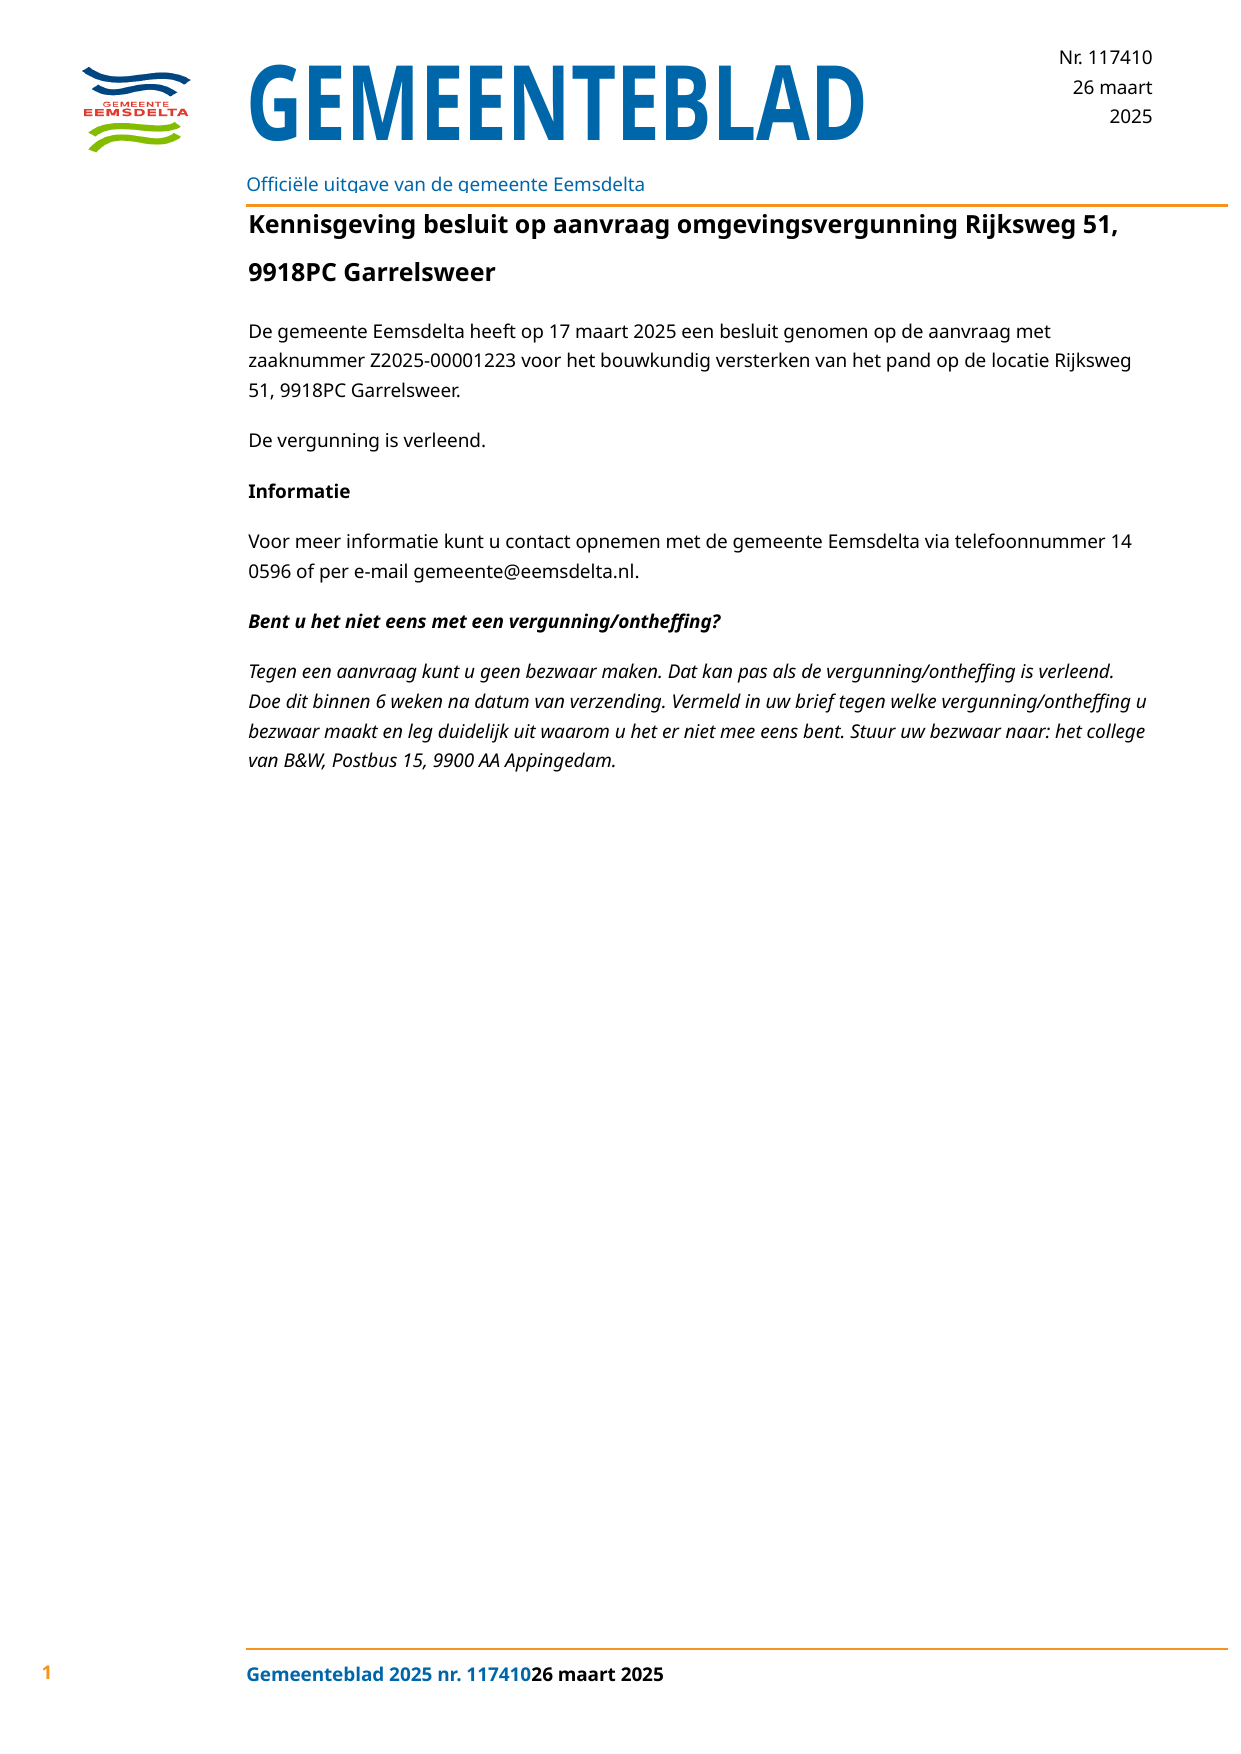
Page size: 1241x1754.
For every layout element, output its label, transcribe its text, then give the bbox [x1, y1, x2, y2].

text Informatie [248, 478, 1152, 504]
text De vergunning is verleend. [248, 427, 1152, 453]
text Voor meer informatie kunt u contact opnemen met de gemeente Eemsdelta via telefoonnummer 14 0596 of per e-mail gemeente@eemsdelta.nl. [248, 528, 1152, 584]
text De gemeente Eemsdelta heeft op 17 maart 2025 een besluit genomen op de aanvraag met zaaknummer Z2025-00001223 voor het bouwkundig versterken van het pand op de locatie Rijksweg 51, 9918PC Garrelsweer. [248, 318, 1152, 403]
text Bent u het niet eens met een vergunning/ontheffing? [248, 608, 1152, 634]
text Kennisgeving besluit op aanvraag omgevingsvergunning Rijksweg 51, 9918PC Garrelsweer [248, 207, 1152, 288]
text Tegen een aanvraag kunt u geen bezwaar maken. Dat kan pas als de vergunning/ontheffing is verleend. Doe dit binnen 6 weken na datum van verzending. Vermeld in uw brief tegen welke vergunning/ontheffing u bezwaar maakt en leg duidelijk uit waarom u het er niet mee eens bent. Stuur uw bezwaar naar: het college van B&W, Postbus 15, 9900 AA Appingedam. [248, 659, 1152, 773]
picture [41, 47, 231, 172]
